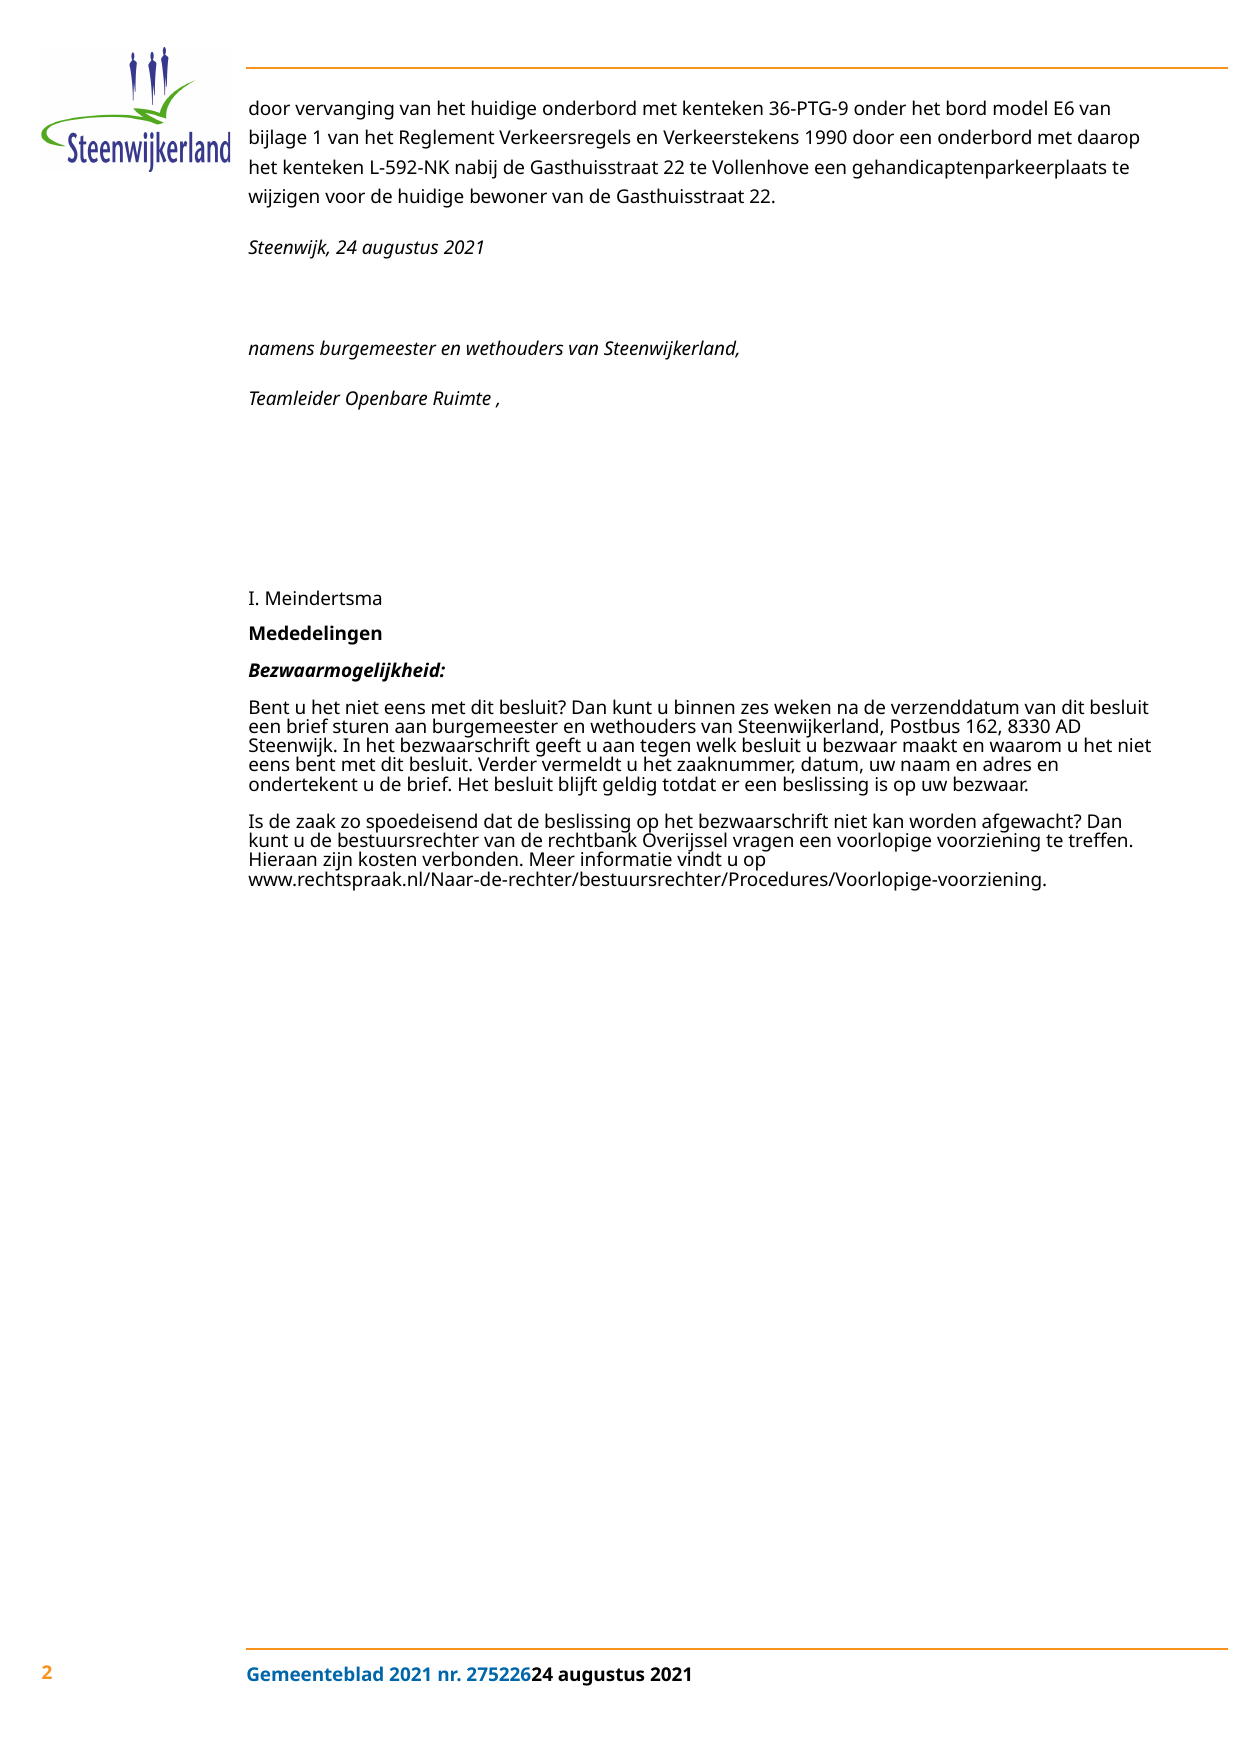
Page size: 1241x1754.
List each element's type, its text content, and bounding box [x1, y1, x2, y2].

text door vervanging van het huidige onderbord met kenteken 36-PTG-9 onder het bord model E6 van bijlage 1 van het Reglement Verkeersregels en Verkeerstekens 1990 door een onderbord met daarop het kenteken L-592-NK nabij de Gasthuisstraat 22 te Vollenhove een gehandicaptenparkeerplaats te wijzigen voor de huidige bewoner van de Gasthuisstraat 22. [248, 95, 1152, 209]
text Bent u het niet eens met dit besluit? Dan kunt u binnen zes weken na de verzenddatum van dit besluit een brief sturen aan burgemeester en wethouders van Steenwijkerland, Postbus 162, 8330 AD Steenwijk. In het bezwaarschrift geeft u aan tegen welk besluit u bezwaar maakt en waarom u het niet eens bent met dit besluit. Verder vermeldt u het zaaknummer, datum, uw naam en adres en ondertekent u de brief. Het besluit blijft geldig totdat er een beslissing is op uw bezwaar. [248, 699, 1152, 795]
picture [41, 47, 231, 172]
text Teamleider Openbare Ruimte , [248, 385, 1152, 411]
text namens burgemeester en wethouders van Steenwijkerland, [248, 335, 1152, 361]
text Steenwijk, 24 augustus 2021 [248, 234, 1152, 260]
text Bezwaarmogelijkheid: [248, 662, 1152, 681]
text Mededelingen [248, 625, 1152, 644]
text I. Meindertsma [248, 585, 1152, 611]
text Is de zaak zo spoedeisend dat de beslissing op het bezwaarschrift niet kan worden afgewacht? Dan kunt u de bestuursrechter van de rechtbank Overijssel vragen een voorlopige voorziening te treffen. Hieraan zijn kosten verbonden. Meer informatie vindt u op www.rechtspraak.nl/Naar-de-rechter/bestuursrechter/Procedures/Voorlopige-voorziening. [248, 813, 1152, 890]
